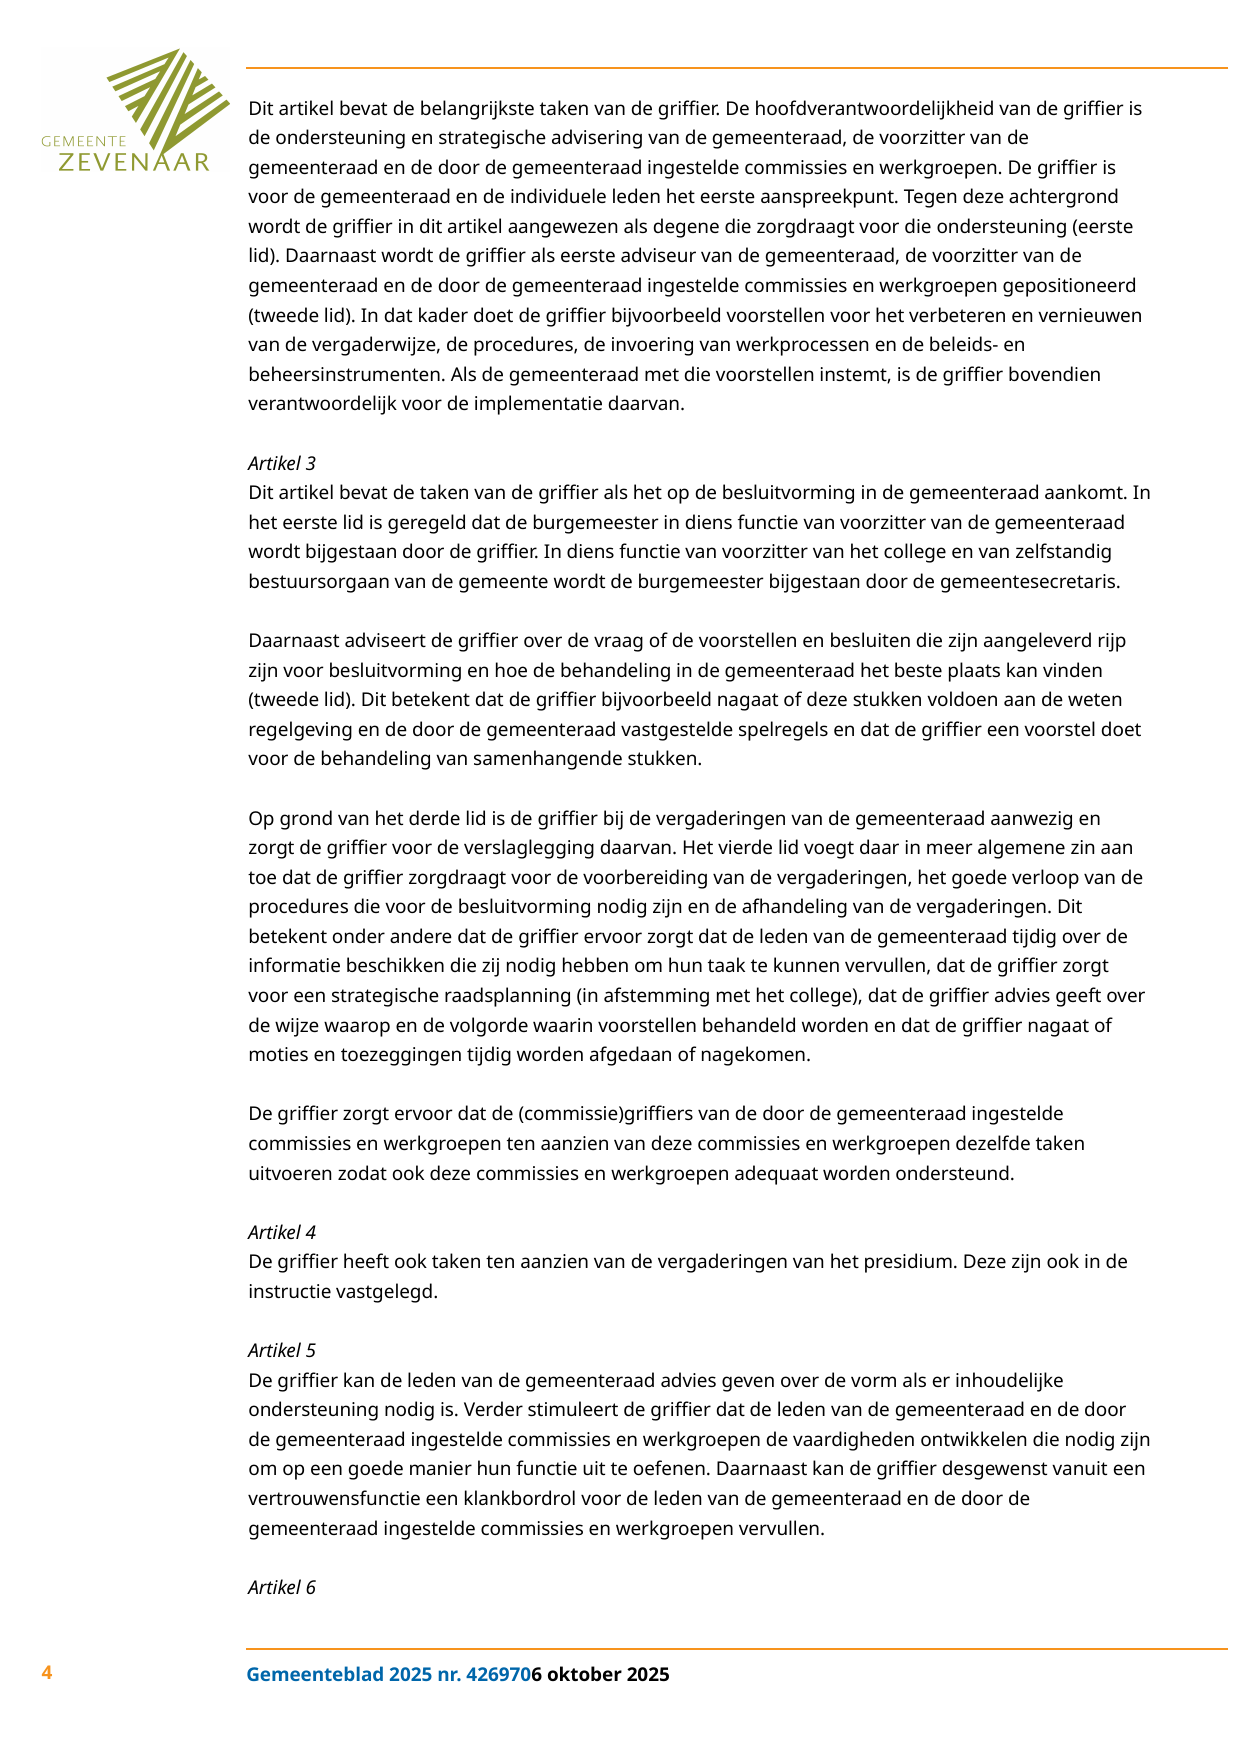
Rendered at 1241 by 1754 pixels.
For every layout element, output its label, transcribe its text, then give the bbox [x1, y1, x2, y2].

text De griffier heeft ook taken ten aanzien van de vergaderingen van het presidium. Deze zijn ook in de instructie vastgelegd. [248, 1248, 1152, 1304]
text (tweede lid). In dat kader doet de griffier bijvoorbeeld voorstellen voor het verbeteren en vernieuwen van de vergaderwijze, de procedures, de invoering van werkprocessen en de beleids- en beheersinstrumenten. Als de gemeenteraad met die voorstellen instemt, is de griffier bovendien verantwoordelijk voor de implementatie daarvan. [248, 302, 1152, 416]
text Op grond van het derde lid is de griffier bij de vergaderingen van de gemeenteraad aanwezig en zorgt de griffier voor de verslaglegging daarvan. Het vierde lid voegt daar in meer algemene zin aan toe dat de griffier zorgdraagt voor de voorbereiding van de vergaderingen, het goede verloop van de procedures die voor de besluitvorming nodig zijn en de afhandeling van de vergaderingen. Dit betekent onder andere dat de griffier ervoor zorgt dat de leden van de gemeenteraad tijdig over de informatie beschikken die zij nodig hebben om hun taak te kunnen vervullen, dat de griffier zorgt voor een strategische raadsplanning (in afstemming met het college), dat de griffier advies geeft over de wijze waarop en de volgorde waarin voorstellen behandeld worden en dat de griffier nagaat of moties en toezeggingen tijdig worden afgedaan of nagekomen. [248, 805, 1152, 1067]
picture [41, 47, 231, 172]
text Artikel 3 [248, 450, 1152, 476]
text Dit artikel bevat de taken van de griffier als het op de besluitvorming in de gemeenteraad aankomt. In het eerste lid is geregeld dat de burgemeester in diens functie van voorzitter van de gemeenteraad wordt bijgestaan door de griffier. In diens functie van voorzitter van het college en van zelfstandig bestuursorgaan van de gemeente wordt de burgemeester bijgestaan door de gemeentesecretaris. [248, 479, 1152, 594]
text De griffier kan de leden van de gemeenteraad advies geven over de vorm als er inhoudelijke ondersteuning nodig is. Verder stimuleert de griffier dat de leden van de gemeenteraad en de door de gemeenteraad ingestelde commissies en werkgroepen de vaardigheden ontwikkelen die nodig zijn om op een goede manier hun functie uit te oefenen. Daarnaast kan de griffier desgewenst vanuit een vertrouwensfunctie een klankbordrol voor de leden van de gemeenteraad en de door de gemeenteraad ingestelde commissies en werkgroepen vervullen. [248, 1367, 1152, 1541]
text Artikel 4 [248, 1219, 1152, 1245]
text Artikel 6 [248, 1574, 1152, 1600]
text Artikel 5 [248, 1337, 1152, 1363]
text Dit artikel bevat de belangrijkste taken van de griffier. De hoofdverantwoordelijkheid van de griffier is de ondersteuning en strategische advisering van de gemeenteraad, de voorzitter van de gemeenteraad en de door de gemeenteraad ingestelde commissies en werkgroepen. De griffier is voor de gemeenteraad en de individuele leden het eerste aanspreekpunt. Tegen deze achtergrond wordt de griffier in dit artikel aangewezen als degene die zorgdraagt voor die ondersteuning (eerste lid). Daarnaast wordt de griffier als eerste adviseur van de gemeenteraad, de voorzitter van de gemeenteraad en de door de gemeenteraad ingestelde commissies en werkgroepen gepositioneerd [248, 95, 1152, 298]
text Daarnaast adviseert de griffier over de vraag of de voorstellen en besluiten die zijn aangeleverd rijp zijn voor besluitvorming en hoe de behandeling in de gemeenteraad het beste plaats kan vinden (tweede lid). Dit betekent dat de griffier bijvoorbeeld nagaat of deze stukken voldoen aan de weten regelgeving en de door de gemeenteraad vastgestelde spelregels en dat de griffier een voorstel doet voor de behandeling van samenhangende stukken. [248, 627, 1152, 771]
text De griffier zorgt ervoor dat de (commissie)griffiers van de door de gemeenteraad ingestelde commissies en werkgroepen ten aanzien van deze commissies en werkgroepen dezelfde taken uitvoeren zodat ook deze commissies en werkgroepen adequaat worden ondersteund. [248, 1101, 1152, 1186]
